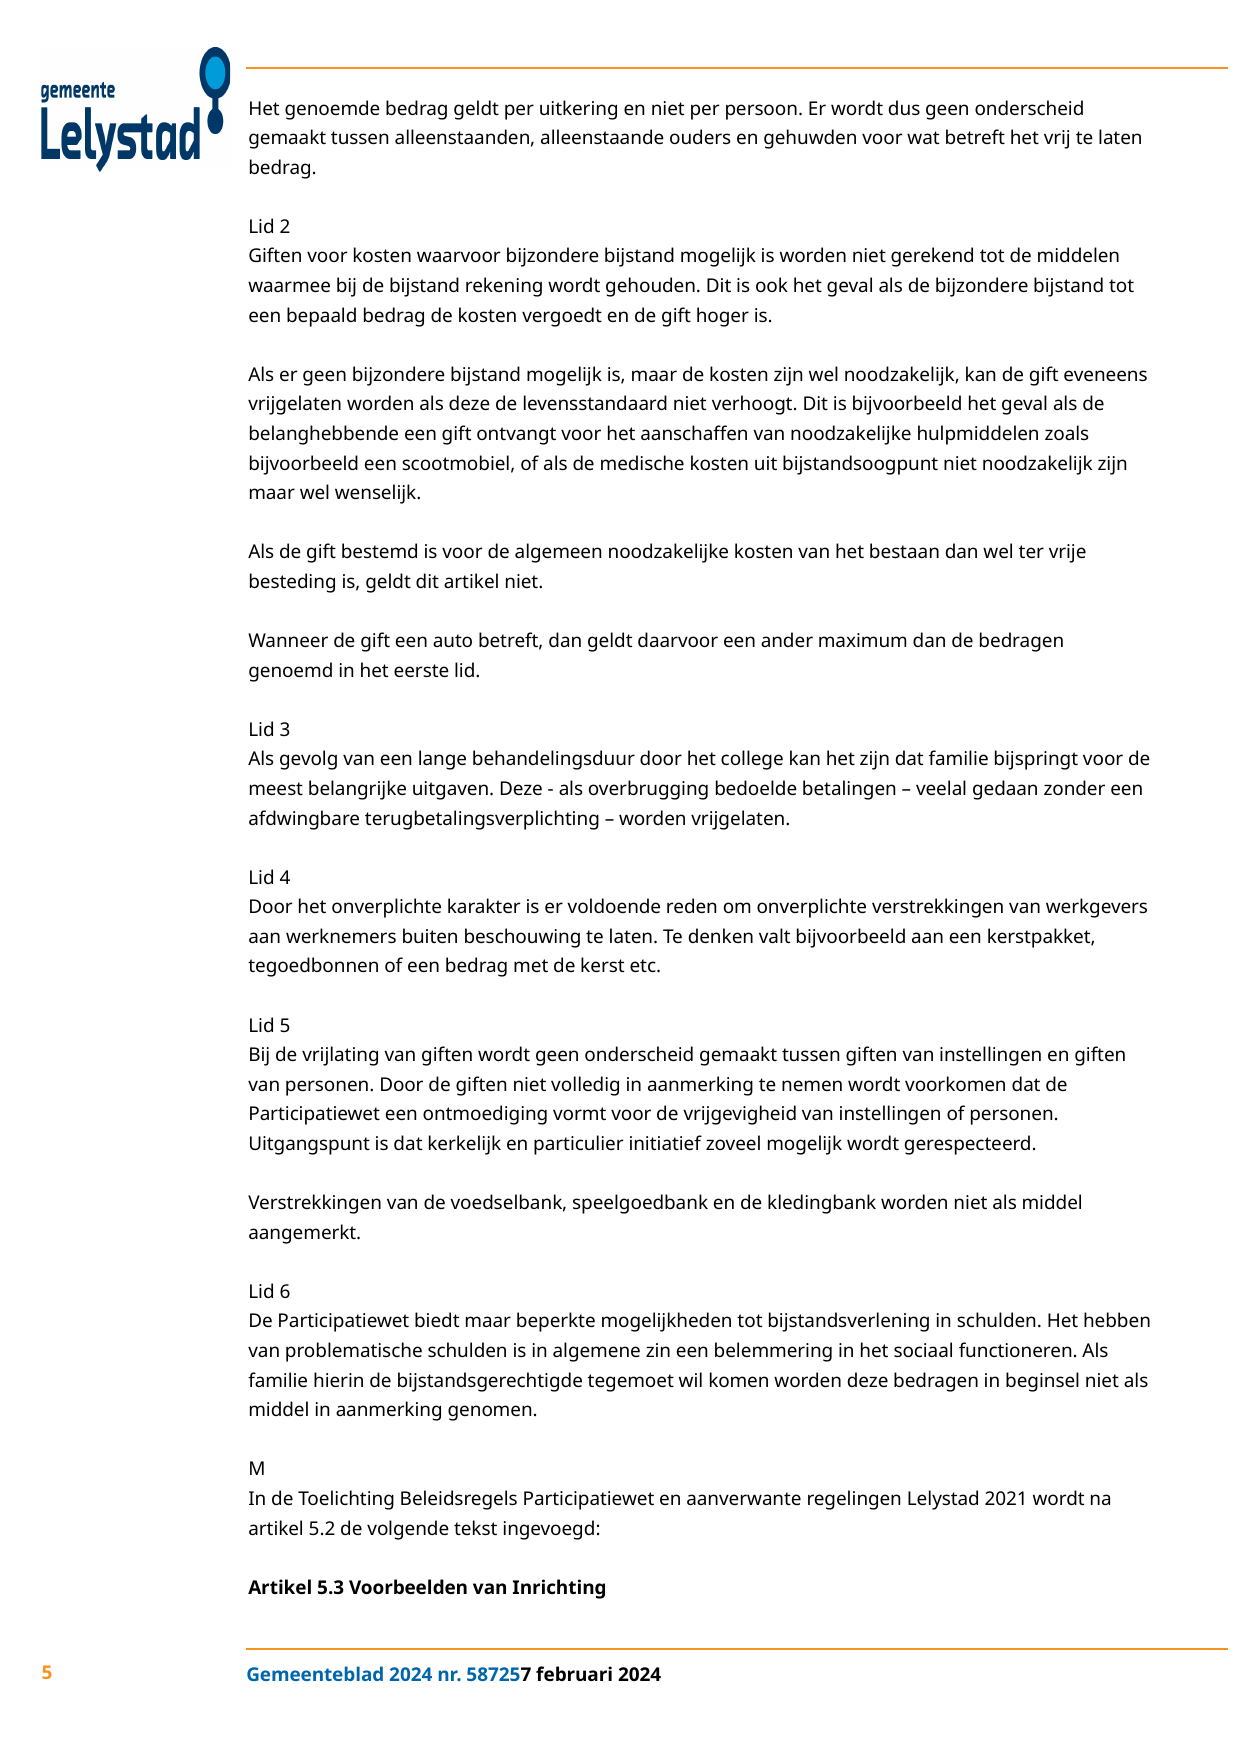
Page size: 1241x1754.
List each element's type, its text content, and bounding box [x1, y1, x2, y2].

text Artikel 5.3 Voorbeelden van Inrichting [248, 1574, 1152, 1600]
text De Participatiewet biedt maar beperkte mogelijkheden tot bijstandsverlening in schulden. Het hebben van problematische schulden is in algemene zin een belemmering in het sociaal functioneren. Als familie hierin de bijstandsgerechtigde tegemoet wil komen worden deze bedragen in beginsel niet als middel in aanmerking genomen. [248, 1308, 1152, 1422]
text Lid 3 [248, 716, 1152, 742]
text Bij de vrijlating van giften wordt geen onderscheid gemaakt tussen giften van instellingen en giften van personen. Door de giften niet volledig in aanmerking te nemen wordt voorkomen dat de Participatiewet een ontmoediging vormt voor de vrijgevigheid van instellingen of personen. Uitgangspunt is dat kerkelijk en particulier initiatief zoveel mogelijk wordt gerespecteerd. [248, 1041, 1152, 1156]
text Lid 4 [248, 864, 1152, 890]
text Door het onverplichte karakter is er voldoende reden om onverplichte verstrekkingen van werkgevers aan werknemers buiten beschouwing te laten. Te denken valt bijvoorbeeld aan een kerstpakket, tegoedbonnen of een bedrag met de kerst etc. [248, 893, 1152, 978]
text Lid 6 [248, 1278, 1152, 1304]
text Verstrekkingen van de voedselbank, speelgoedbank en de kledingbank worden niet als middel aangemerkt. [248, 1189, 1152, 1245]
text In de Toelichting Beleidsregels Participatiewet en aanverwante regelingen Lelystad 2021 wordt na artikel 5.2 de volgende tekst ingevoegd: [248, 1485, 1152, 1541]
text Als er geen bijzondere bijstand mogelijk is, maar de kosten zijn wel noodzakelijk, kan de gift eveneens vrijgelaten worden als deze de levensstandaard niet verhoogt. Dit is bijvoorbeeld het geval als de belanghebbende een gift ontvangt voor het aanschaffen van noodzakelijke hulpmiddelen zoals bijvoorbeeld een scootmobiel, of als de medische kosten uit bijstandsoogpunt niet noodzakelijk zijn maar wel wenselijk. [248, 361, 1152, 505]
text Als gevolg van een lange behandelingsduur door het college kan het zijn dat familie bijspringt voor de meest belangrijke uitgaven. Deze - als overbrugging bedoelde betalingen – veelal gedaan zonder een afdwingbare terugbetalingsverplichting – worden vrijgelaten. [248, 746, 1152, 831]
text M [248, 1456, 1152, 1481]
text Lid 2 [248, 213, 1152, 239]
text Het genoemde bedrag geldt per uitkering en niet per persoon. Er wordt dus geen onderscheid gemaakt tussen alleenstaanden, alleenstaande ouders en gehuwden voor wat betreft het vrij te laten bedrag. [248, 95, 1152, 180]
picture [41, 47, 231, 172]
text Als de gift bestemd is voor de algemeen noodzakelijke kosten van het bestaan dan wel ter vrije besteding is, geldt dit artikel niet. [248, 538, 1152, 594]
text Wanneer de gift een auto betreft, dan geldt daarvoor een ander maximum dan de bedragen genoemd in het eerste lid. [248, 627, 1152, 683]
text Giften voor kosten waarvoor bijzondere bijstand mogelijk is worden niet gerekend tot de middelen waarmee bij de bijstand rekening wordt gehouden. Dit is ook het geval als de bijzondere bijstand tot een bepaald bedrag de kosten vergoedt en de gift hoger is. [248, 243, 1152, 328]
text Lid 5 [248, 1012, 1152, 1038]
